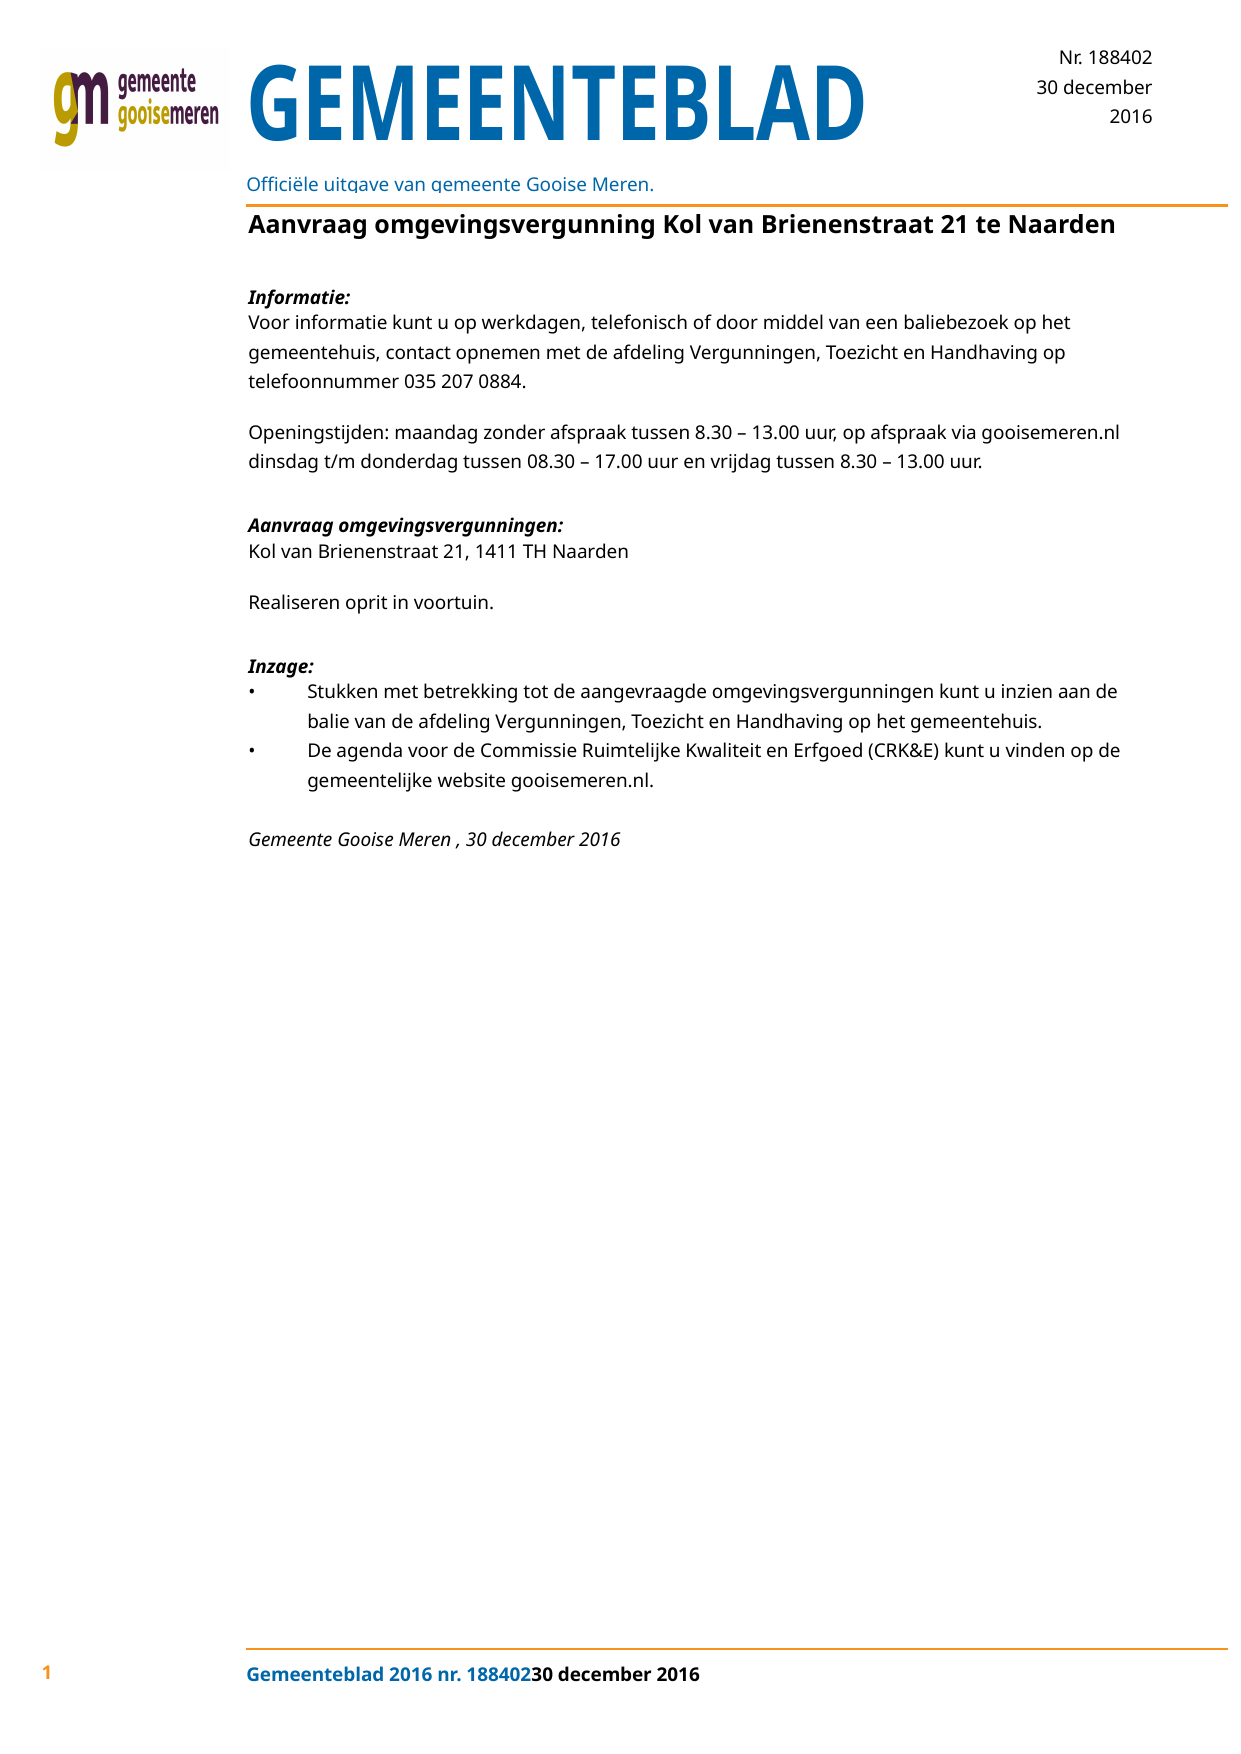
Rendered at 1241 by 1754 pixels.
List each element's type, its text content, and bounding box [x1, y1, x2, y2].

text Realiseren oprit in voortuin. [248, 589, 1152, 614]
text Aanvraag omgevingsvergunningen: [248, 513, 1152, 538]
list Stukken met betrekking tot de aangevraagde omgevingsvergunningen kunt u inzien aan de balie van de afdeling Vergunningen, Toezicht en Handhaving op het gemeentehuis. [248, 678, 1152, 734]
text Openingstijden: maandag zonder afspraak tussen 8.30 – 13.00 uur, op afspraak via gooisemeren.nl dinsdag t/m donderdag tussen 08.30 – 17.00 uur en vrijdag tussen 8.30 – 13.00 uur. [248, 419, 1152, 474]
text Kol van Brienenstraat 21, 1411 TH Naarden [248, 538, 1152, 564]
text Aanvraag omgevingsvergunning Kol van Brienenstraat 21 te Naarden [248, 207, 1152, 241]
list De agenda voor de Commissie Ruimtelijke Kwaliteit en Erfgoed (CRK&E) kunt u vinden op de gemeentelijke website gooisemeren.nl. [248, 738, 1152, 793]
text Informatie: [248, 284, 1152, 309]
text Voor informatie kunt u op werkdagen, telefonisch of door middel van een baliebezoek op het gemeentehuis, contact opnemen met de afdeling Vergunningen, Toezicht en Handhaving op telefoonnummer 035 207 0884. [248, 309, 1152, 394]
text Inzage: [248, 653, 1152, 678]
picture [41, 47, 231, 172]
text Gemeente Gooise Meren , 30 december 2016 [248, 826, 1152, 852]
